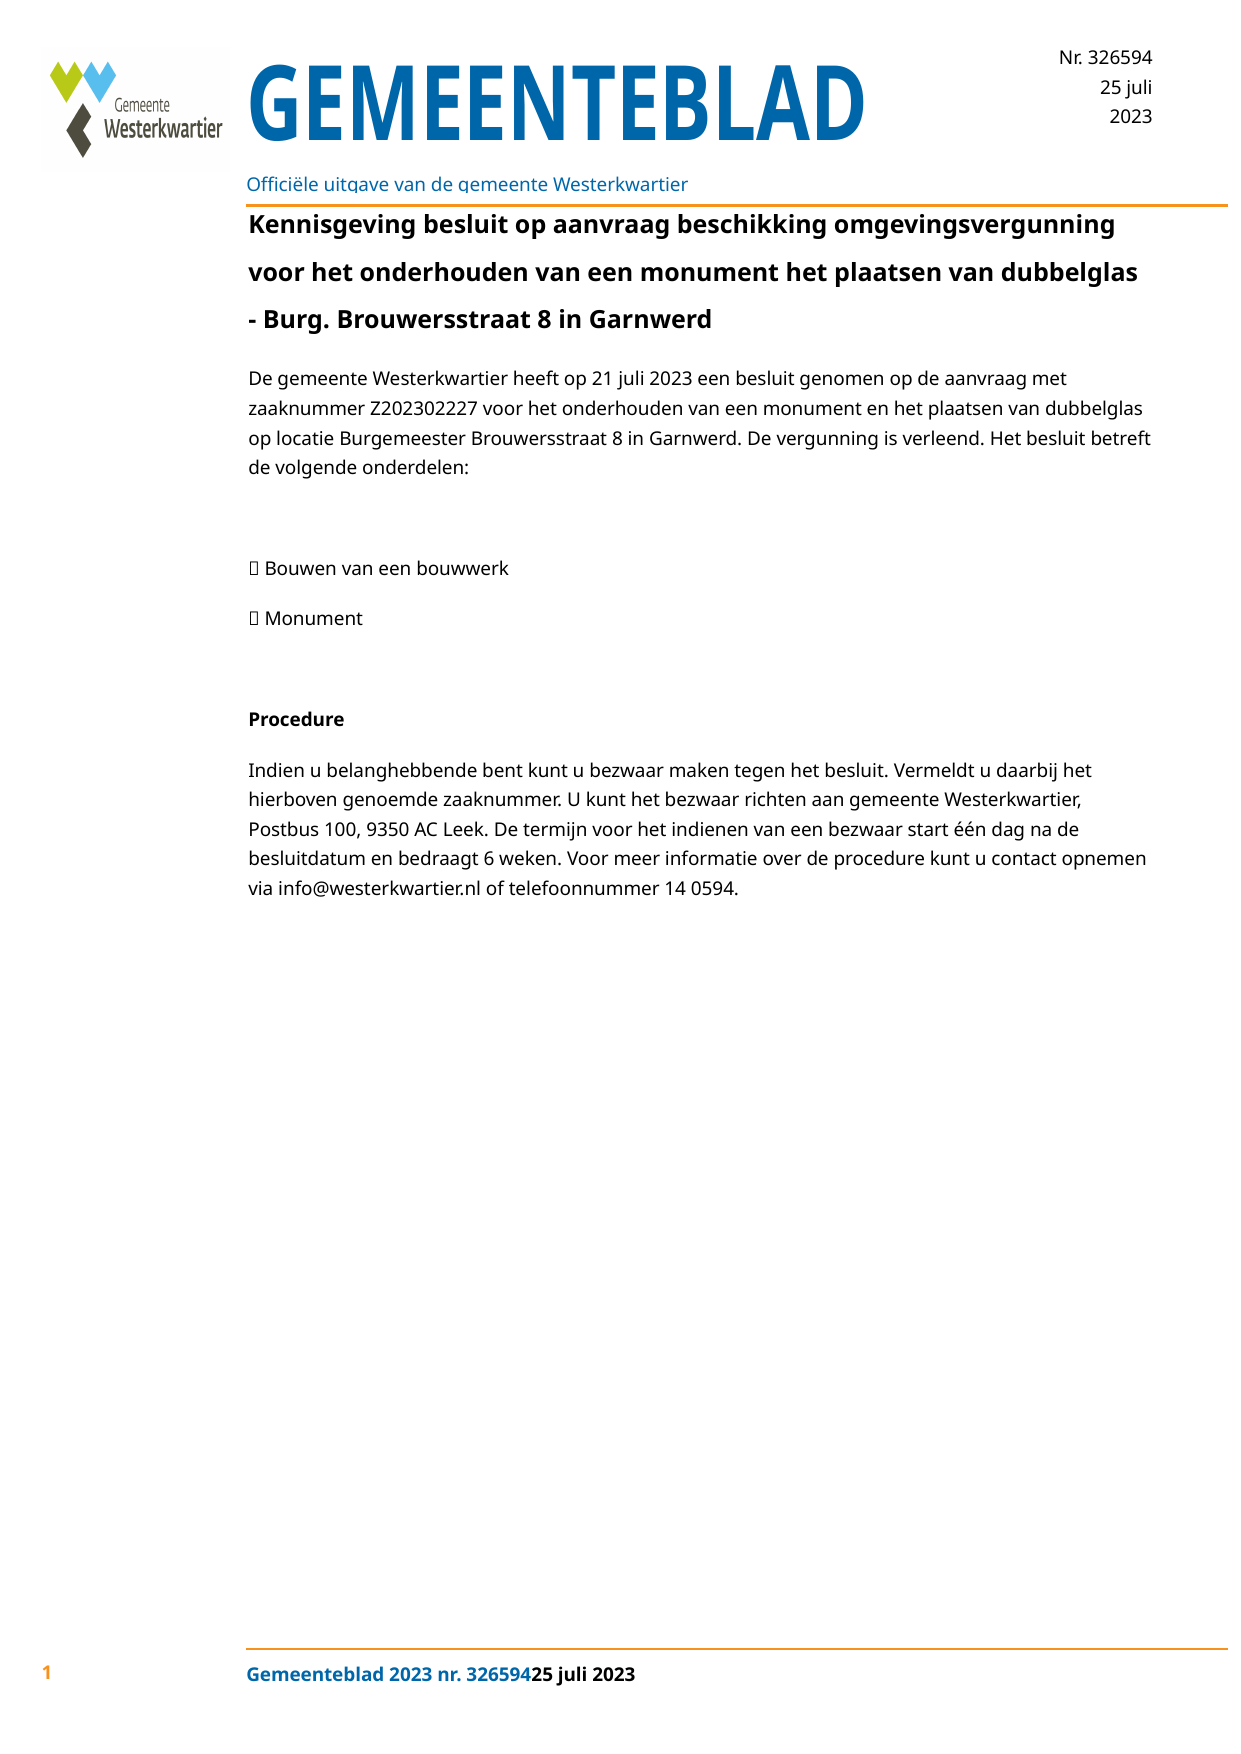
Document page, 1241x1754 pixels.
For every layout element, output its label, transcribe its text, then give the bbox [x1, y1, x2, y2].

text De gemeente Westerkwartier heeft op 21 juli 2023 een besluit genomen op de aanvraag met zaaknummer Z202302227 voor het onderhouden van een monument en het plaatsen van dubbelglas op locatie Burgemeester Brouwersstraat 8 in Garnwerd. De vergunning is verleend. Het besluit betreft de volgende onderdelen: [248, 366, 1152, 480]
text Procedure [248, 706, 1152, 732]
text Indien u belanghebbende bent kunt u bezwaar maken tegen het besluit. Vermeldt u daarbij het hierboven genoemde zaaknummer. U kunt het bezwaar richten aan gemeente Westerkwartier, Postbus 100, 9350 AC Leek. De termijn voor het indienen van een bezwaar start één dag na de besluitdatum en bedraagt 6 weken. Voor meer informatie over de procedure kunt u contact opnemen via info@westerkwartier.nl of telefoonnummer 14 0594. [248, 757, 1152, 901]
text  Bouwen van een bouwwerk [248, 555, 1152, 581]
text Kennisgeving besluit op aanvraag beschikking omgevingsvergunning voor het onderhouden van een monument het plaatsen van dubbelglas - Burg. Brouwersstraat 8 in Garnwerd [248, 207, 1152, 336]
picture [41, 47, 231, 172]
text  Monument [248, 606, 1152, 631]
